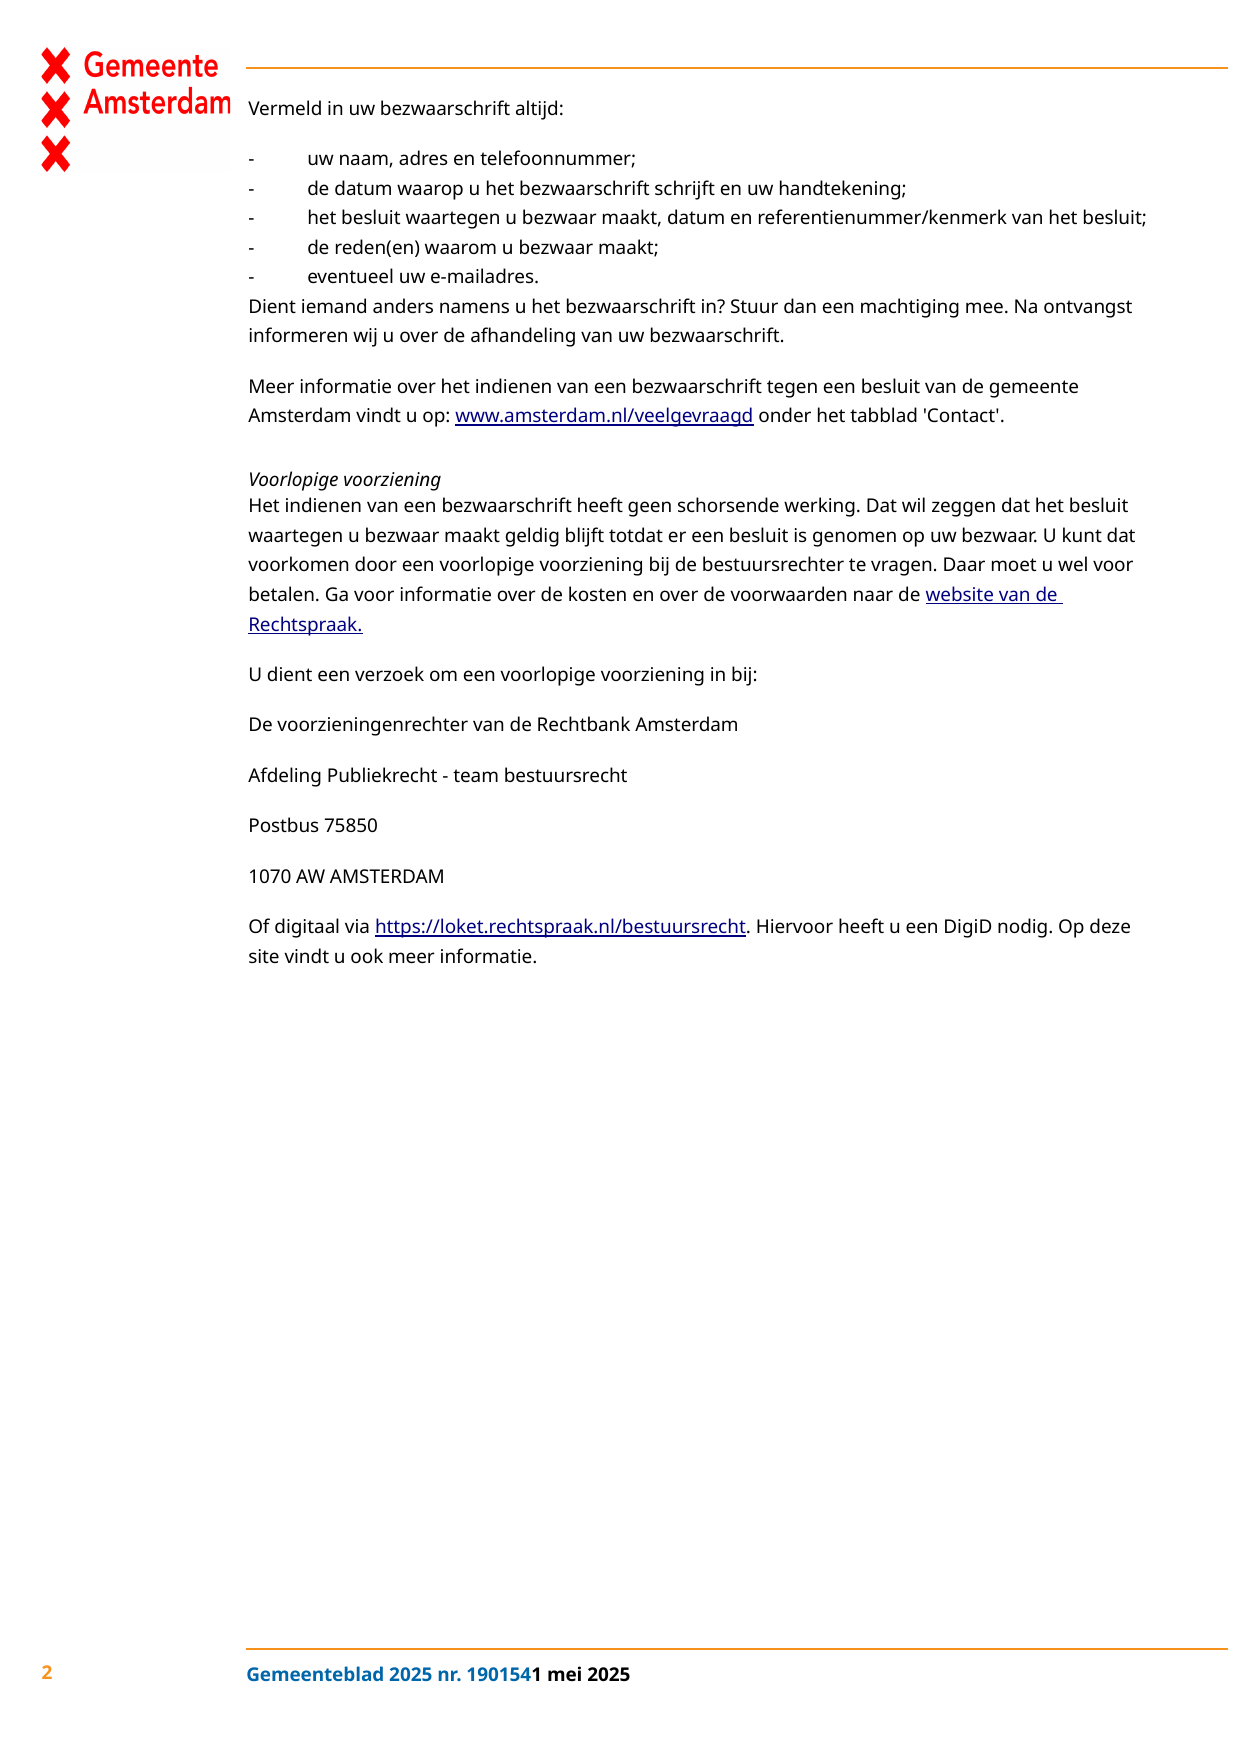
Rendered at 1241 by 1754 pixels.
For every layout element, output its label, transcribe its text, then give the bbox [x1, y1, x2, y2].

text Meer informatie over het indienen van een bezwaarschrift tegen een besluit van de gemeente Amsterdam vindt u op: www.amsterdam.nl/veelgevraagd onder het tabblad 'Contact'. [248, 373, 1152, 428]
text Postbus 75850 [248, 812, 1152, 838]
text Of digitaal via https://loket.rechtspraak.nl/bestuursrecht. Hiervoor heeft u een DigiD nodig. Op deze site vindt u ook meer informatie. [248, 913, 1152, 968]
text Dient iemand anders namens u het bezwaarschrift in? Stuur dan een machtiging mee. Na ontvangst informeren wij u over de afhandeling van uw bezwaarschrift. [248, 293, 1152, 348]
text U dient een verzoek om een voorlopige voorziening in bij: [248, 661, 1152, 687]
text Afdeling Publiekrecht - team bestuursrecht [248, 762, 1152, 788]
text Voorlopige voorziening [248, 467, 1152, 492]
picture [41, 47, 231, 172]
list het besluit waartegen u bezwaar maakt, datum en referentienummer/kenmerk van het besluit; [248, 204, 1152, 230]
text De voorzieningenrechter van de Rechtbank Amsterdam [248, 712, 1152, 737]
text Vermeld in uw bezwaarschrift altijd: [248, 95, 1152, 121]
text 1070 AW AMSTERDAM [248, 863, 1152, 888]
text Het indienen van een bezwaarschrift heeft geen schorsende werking. Dat wil zeggen dat het besluit waartegen u bezwaar maakt geldig blijft totdat er een besluit is genomen op uw bezwaar. U kunt dat voorkomen door een voorlopige voorziening bij de bestuursrechter te vragen. Daar moet u wel voor betalen. Ga voor informatie over de kosten en over de voorwaarden naar de website van de Rechtspraak. [248, 492, 1152, 636]
list uw naam, adres en telefoonnummer; [248, 145, 1152, 171]
list de datum waarop u het bezwaarschrift schrijft en uw handtekening; [248, 175, 1152, 201]
list de reden(en) waarom u bezwaar maakt; [248, 234, 1152, 260]
list eventueel uw e-mailadres. [248, 263, 1152, 289]
